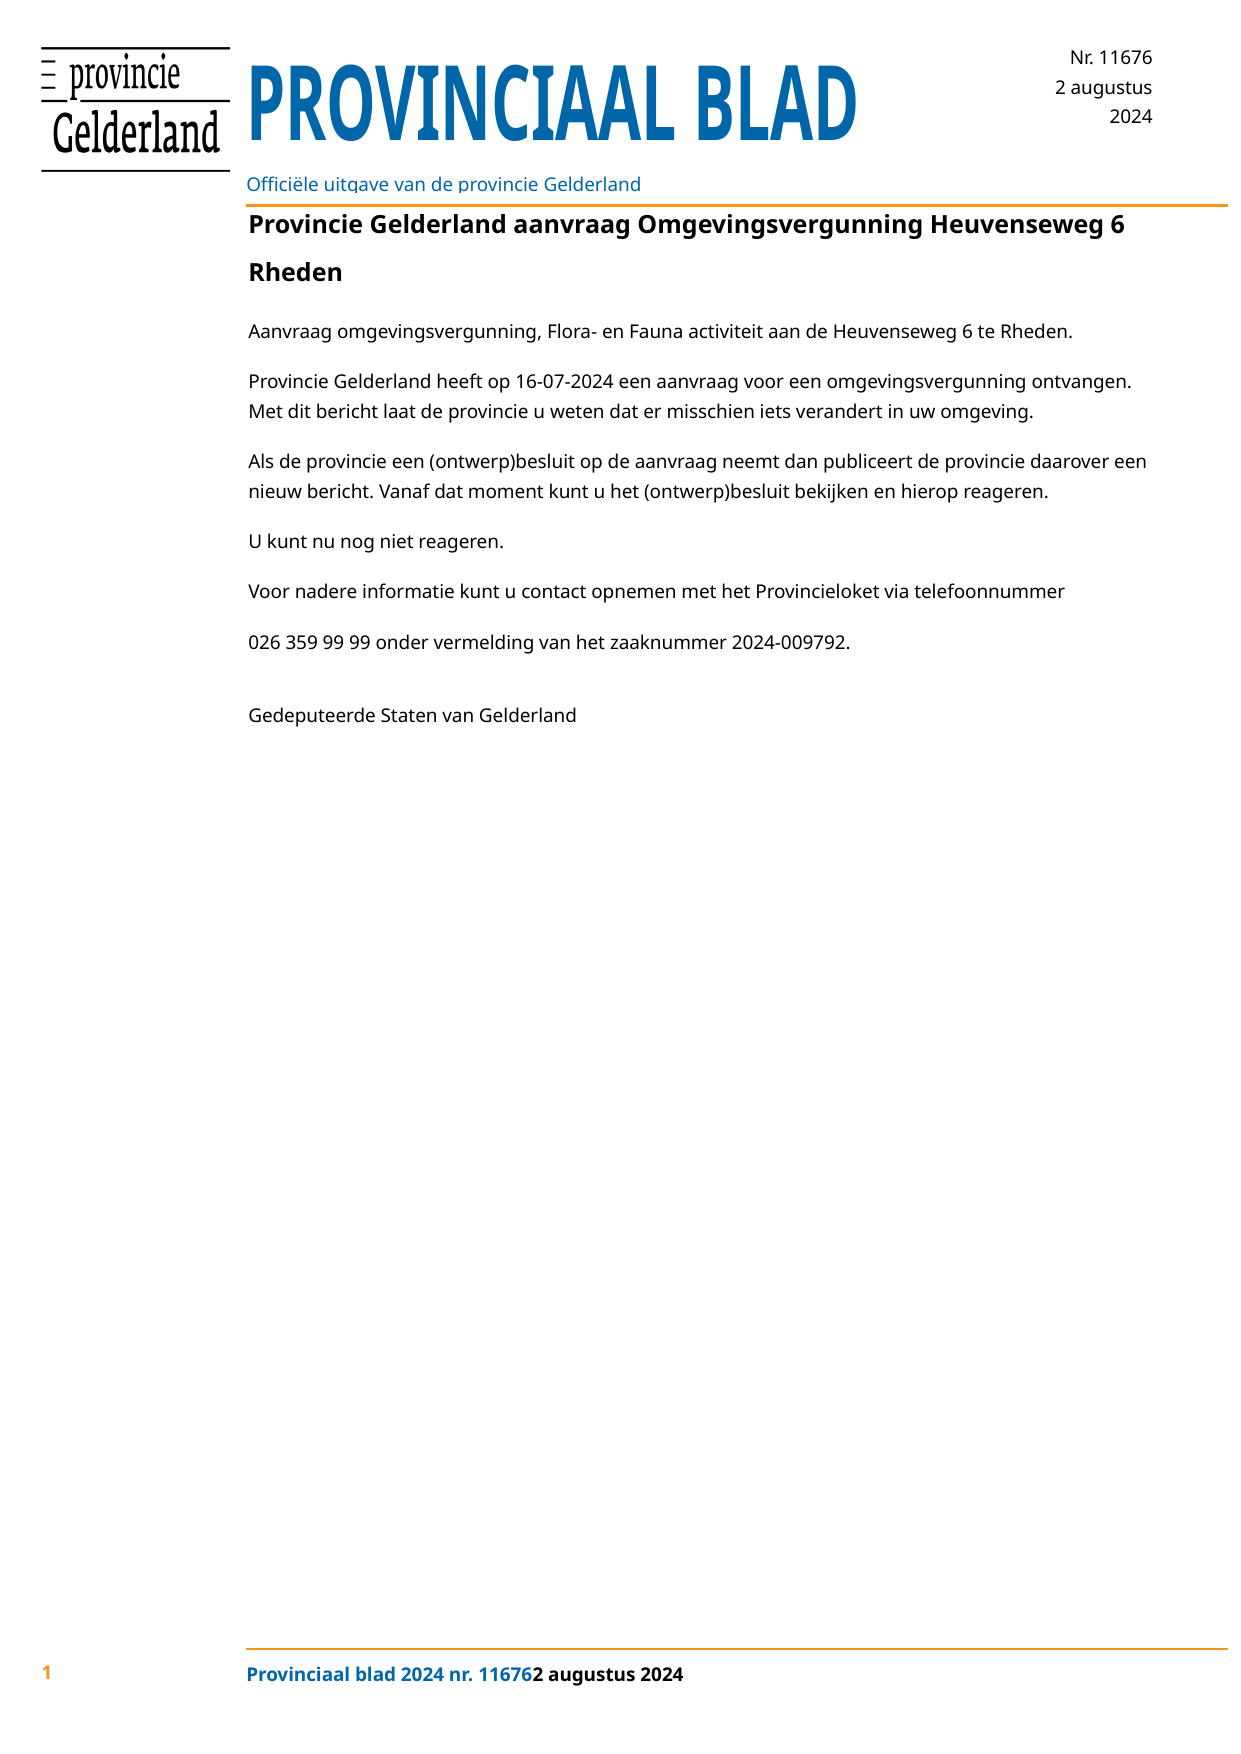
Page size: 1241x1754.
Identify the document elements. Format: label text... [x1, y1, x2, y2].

text U kunt nu nog niet reageren. [248, 528, 1152, 554]
text Provincie Gelderland aanvraag Omgevingsvergunning Heuvenseweg 6 Rheden [248, 207, 1152, 288]
picture [41, 47, 231, 172]
text 026 359 99 99 onder vermelding van het zaaknummer 2024-009792. [248, 629, 1152, 655]
text Voor nadere informatie kunt u contact opnemen met het Provincieloket via telefoonnummer [248, 579, 1152, 604]
text Als de provincie een (ontwerp)besluit op de aanvraag neemt dan publiceert de provincie daarover een nieuw bericht. Vanaf dat moment kunt u het (ontwerp)besluit bekijken en hierop reageren. [248, 448, 1152, 504]
text Aanvraag omgevingsvergunning, Flora- en Fauna activiteit aan de Heuvenseweg 6 te Rheden. [248, 318, 1152, 344]
text Provincie Gelderland heeft op 16-07-2024 een aanvraag voor een omgevingsvergunning ontvangen. Met dit bericht laat de provincie u weten dat er misschien iets verandert in uw omgeving. [248, 368, 1152, 424]
text Gedeputeerde Staten van Gelderland [248, 703, 1152, 728]
